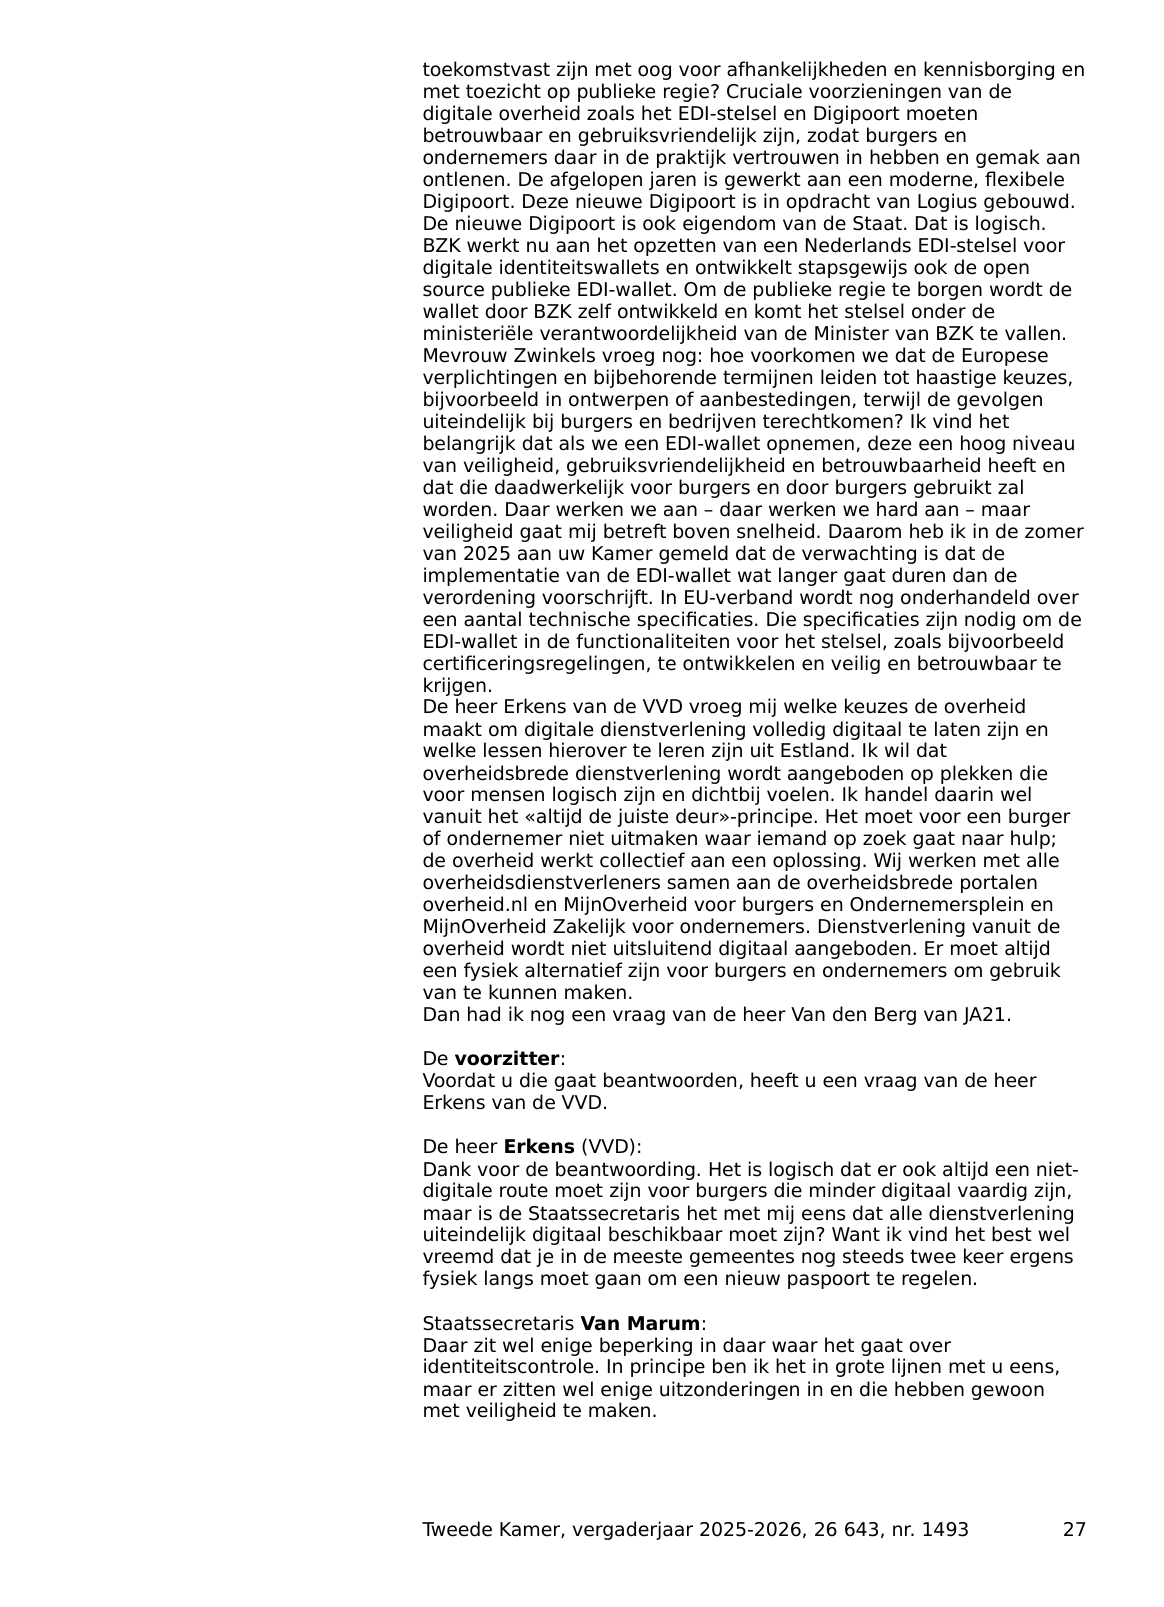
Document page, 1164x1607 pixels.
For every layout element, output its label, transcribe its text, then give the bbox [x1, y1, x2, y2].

text Dank voor de beantwoording. Het is logisch dat er ook altijd een niet-digitale route moet zijn voor burgers die minder digitaal vaardig zijn, maar is de Staatssecretaris het met mij eens dat alle dienstverlening uiteindelijk digitaal beschikbaar moet zijn? Want ik vind het best wel vreemd dat je in de meeste gemeentes nog steeds twee keer ergens fysiek langs moet gaan om een nieuw paspoort te regelen. [422, 1158, 1087, 1290]
text Dan had ik nog een vraag van de heer Van den Berg van JA21. [422, 1004, 1087, 1026]
text Mevrouw Zwinkels vroeg nog: hoe voorkomen we dat de Europese verplichtingen en bijbehorende termijnen leiden tot haastige keuzes, bijvoorbeeld in ontwerpen of aanbestedingen, terwijl de gevolgen uiteindelijk bij burgers en bedrijven terechtkomen? Ik vind het belangrijk dat als we een EDI-wallet opnemen, deze een hoog niveau van veiligheid, gebruiksvriendelijkheid en betrouwbaarheid heeft en dat die daadwerkelijk voor burgers en door burgers gebruikt zal worden. Daar werken we aan – daar werken we hard aan – maar veiligheid gaat mij betreft boven snelheid. Daarom heb ik in de zomer van 2025 aan uw Kamer gemeld dat de verwachting is dat de implementatie van de EDI-wallet wat langer gaat duren dan de verordening voorschrijft. In EU-verband wordt nog onderhandeld over een aantal technische specificaties. Die specificaties zijn nodig om de EDI-wallet in de functionaliteiten voor het stelsel, zoals bijvoorbeeld certificeringsregelingen, te ontwikkelen en veilig en betrouwbaar te krijgen. [422, 345, 1087, 696]
text Voordat u die gaat beantwoorden, heeft u een vraag van de heer Erkens van de VVD. [422, 1070, 1087, 1114]
text Staatssecretaris Van Marum: [422, 1312, 1087, 1334]
text De heer Erkens van de VVD vroeg mij welke keuzes de overheid maakt om digitale dienstverlening volledig digitaal te laten zijn en welke lessen hierover te leren zijn uit Estland. Ik wil dat overheidsbrede dienstverlening wordt aangeboden op plekken die voor mensen logisch zijn en dichtbij voelen. Ik handel daarin wel vanuit het «altijd de juiste deur»-principe. Het moet voor een burger of ondernemer niet uitmaken waar iemand op zoek gaat naar hulp; de overheid werkt collectief aan een oplossing. Wij werken met alle overheidsdienstverleners samen aan de overheidsbrede portalen overheid.nl en MijnOverheid voor burgers en Ondernemersplein en MijnOverheid Zakelijk voor ondernemers. Dienstverlening vanuit de overheid wordt niet uitsluitend digitaal aangeboden. Er moet altijd een fysiek alternatief zijn voor burgers en ondernemers om gebruik van te kunnen maken. [422, 696, 1087, 1004]
text De heer Erkens (VVD): [422, 1136, 1087, 1158]
text De voorzitter: [422, 1048, 1087, 1070]
text Daar zit wel enige beperking in daar waar het gaat over identiteitscontrole. In principe ben ik het in grote lijnen met u eens, maar er zitten wel enige uitzonderingen in en die hebben gewoon met veiligheid te maken. [422, 1334, 1087, 1422]
text toekomstvast zijn met oog voor afhankelijkheden en kennisborging en met toezicht op publieke regie? Cruciale voorzieningen van de digitale overheid zoals het EDI-stelsel en Digipoort moeten betrouwbaar en gebruiksvriendelijk zijn, zodat burgers en ondernemers daar in de praktijk vertrouwen in hebben en gemak aan ontlenen. De afgelopen jaren is gewerkt aan een moderne, flexibele Digipoort. Deze nieuwe Digipoort is in opdracht van Logius gebouwd. De nieuwe Digipoort is ook eigendom van de Staat. Dat is logisch. BZK werkt nu aan het opzetten van een Nederlands EDI-stelsel voor digitale identiteitswallets en ontwikkelt stapsgewijs ook de open source publieke EDI-wallet. Om de publieke regie te borgen wordt de wallet door BZK zelf ontwikkeld en komt het stelsel onder de ministeriële verantwoordelijkheid van de Minister van BZK te vallen. [422, 59, 1087, 345]
